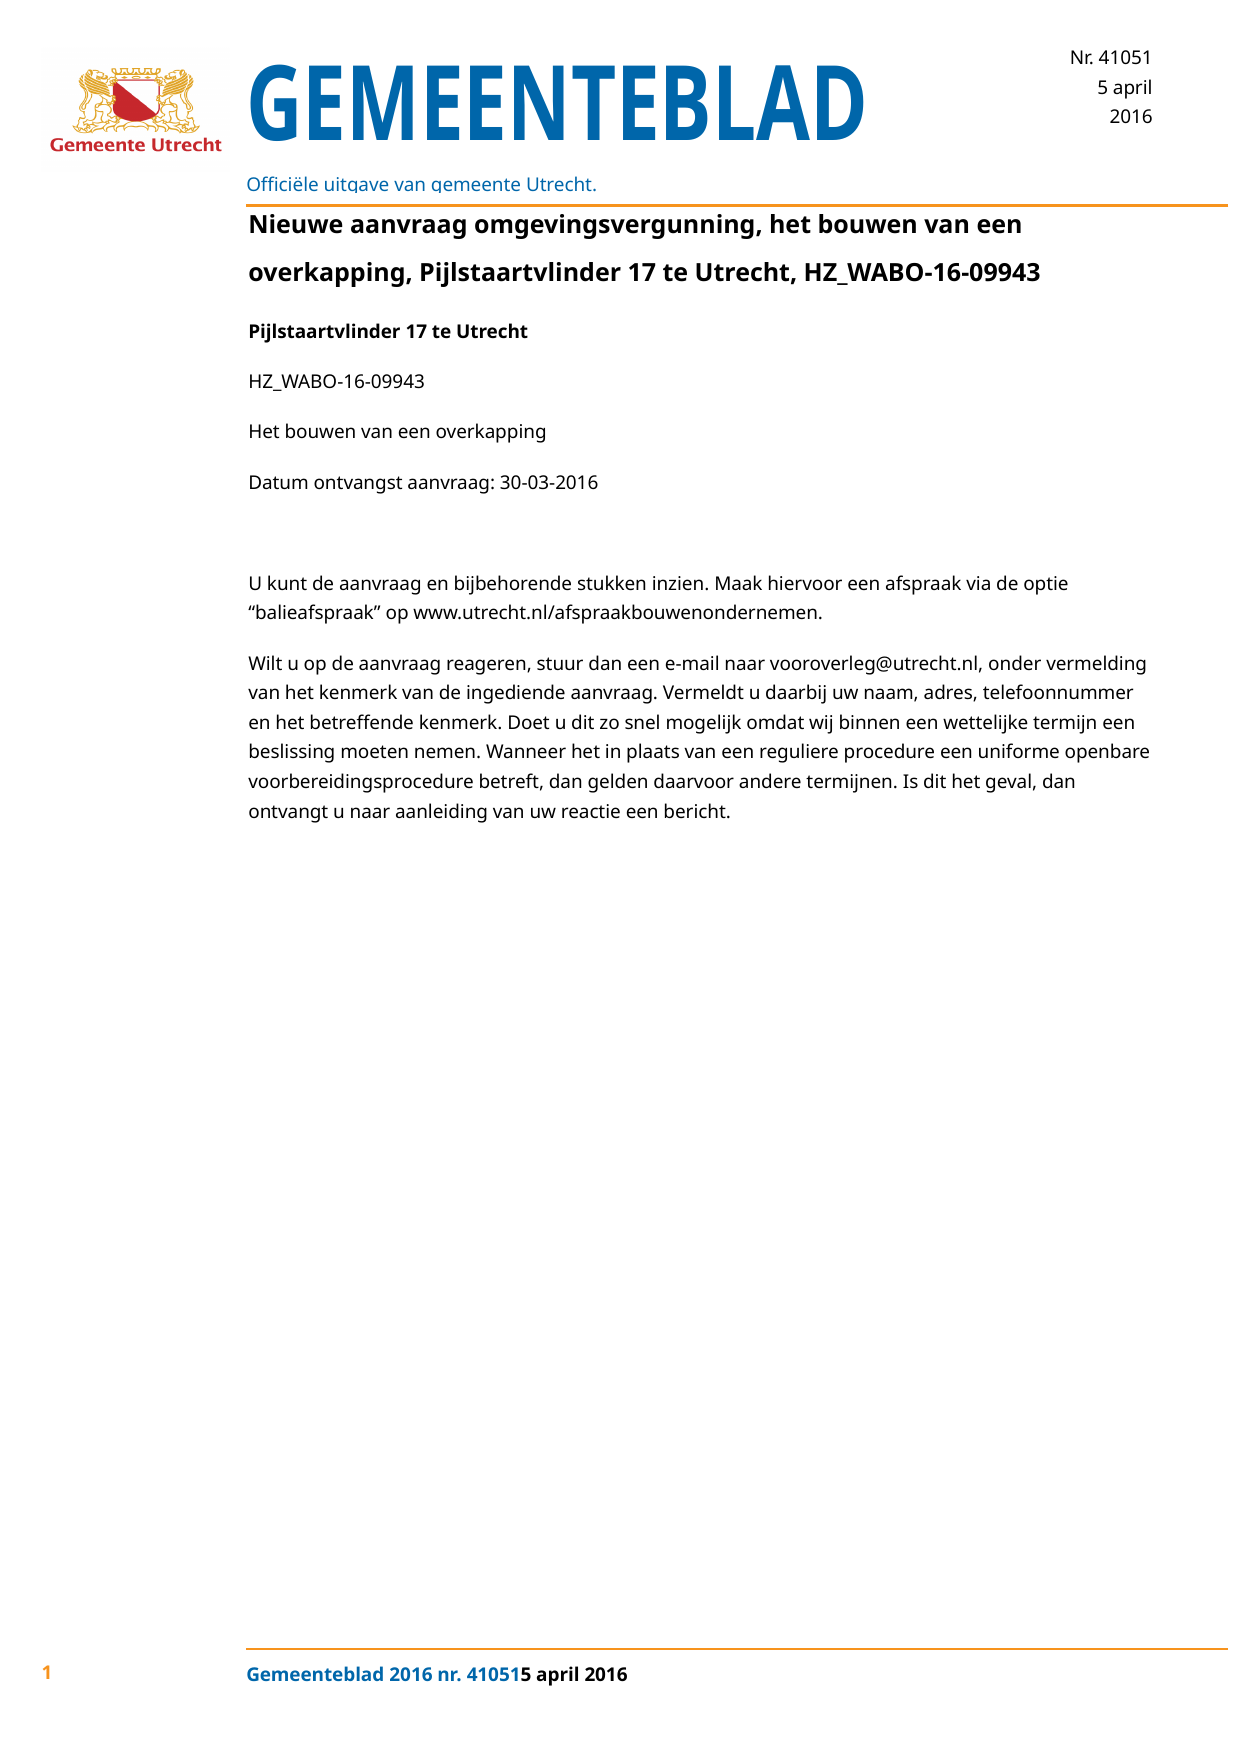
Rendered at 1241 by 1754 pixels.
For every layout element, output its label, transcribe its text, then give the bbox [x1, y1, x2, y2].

text Pijlstaartvlinder 17 te Utrecht [248, 318, 1152, 344]
text Datum ontvangst aanvraag: 30-03-2016 [248, 469, 1152, 495]
text Het bouwen van een overkapping [248, 419, 1152, 444]
text Nieuwe aanvraag omgevingsvergunning, het bouwen van een overkapping, Pijlstaartvlinder 17 te Utrecht, HZ_WABO-16-09943 [248, 207, 1152, 288]
text HZ_WABO-16-09943 [248, 368, 1152, 394]
text Wilt u op de aanvraag reageren, stuur dan een e-mail naar vooroverleg@utrecht.nl, onder vermelding van het kenmerk van de ingediende aanvraag. Vermeldt u daarbij uw naam, adres, telefoonnummer en het betreffende kenmerk. Doet u dit zo snel mogelijk omdat wij binnen een wettelijke termijn een beslissing moeten nemen. Wanneer het in plaats van een reguliere procedure een uniforme openbare voorbereidingsprocedure betreft, dan gelden daarvoor andere termijnen. Is dit het geval, dan ontvangt u naar aanleiding van uw reactie een bericht. [248, 650, 1152, 824]
text U kunt de aanvraag en bijbehorende stukken inzien. Maak hiervoor een afspraak via de optie “balieafspraak” op www.utrecht.nl/afspraakbouwenondernemen. [248, 570, 1152, 625]
picture [41, 47, 231, 172]
